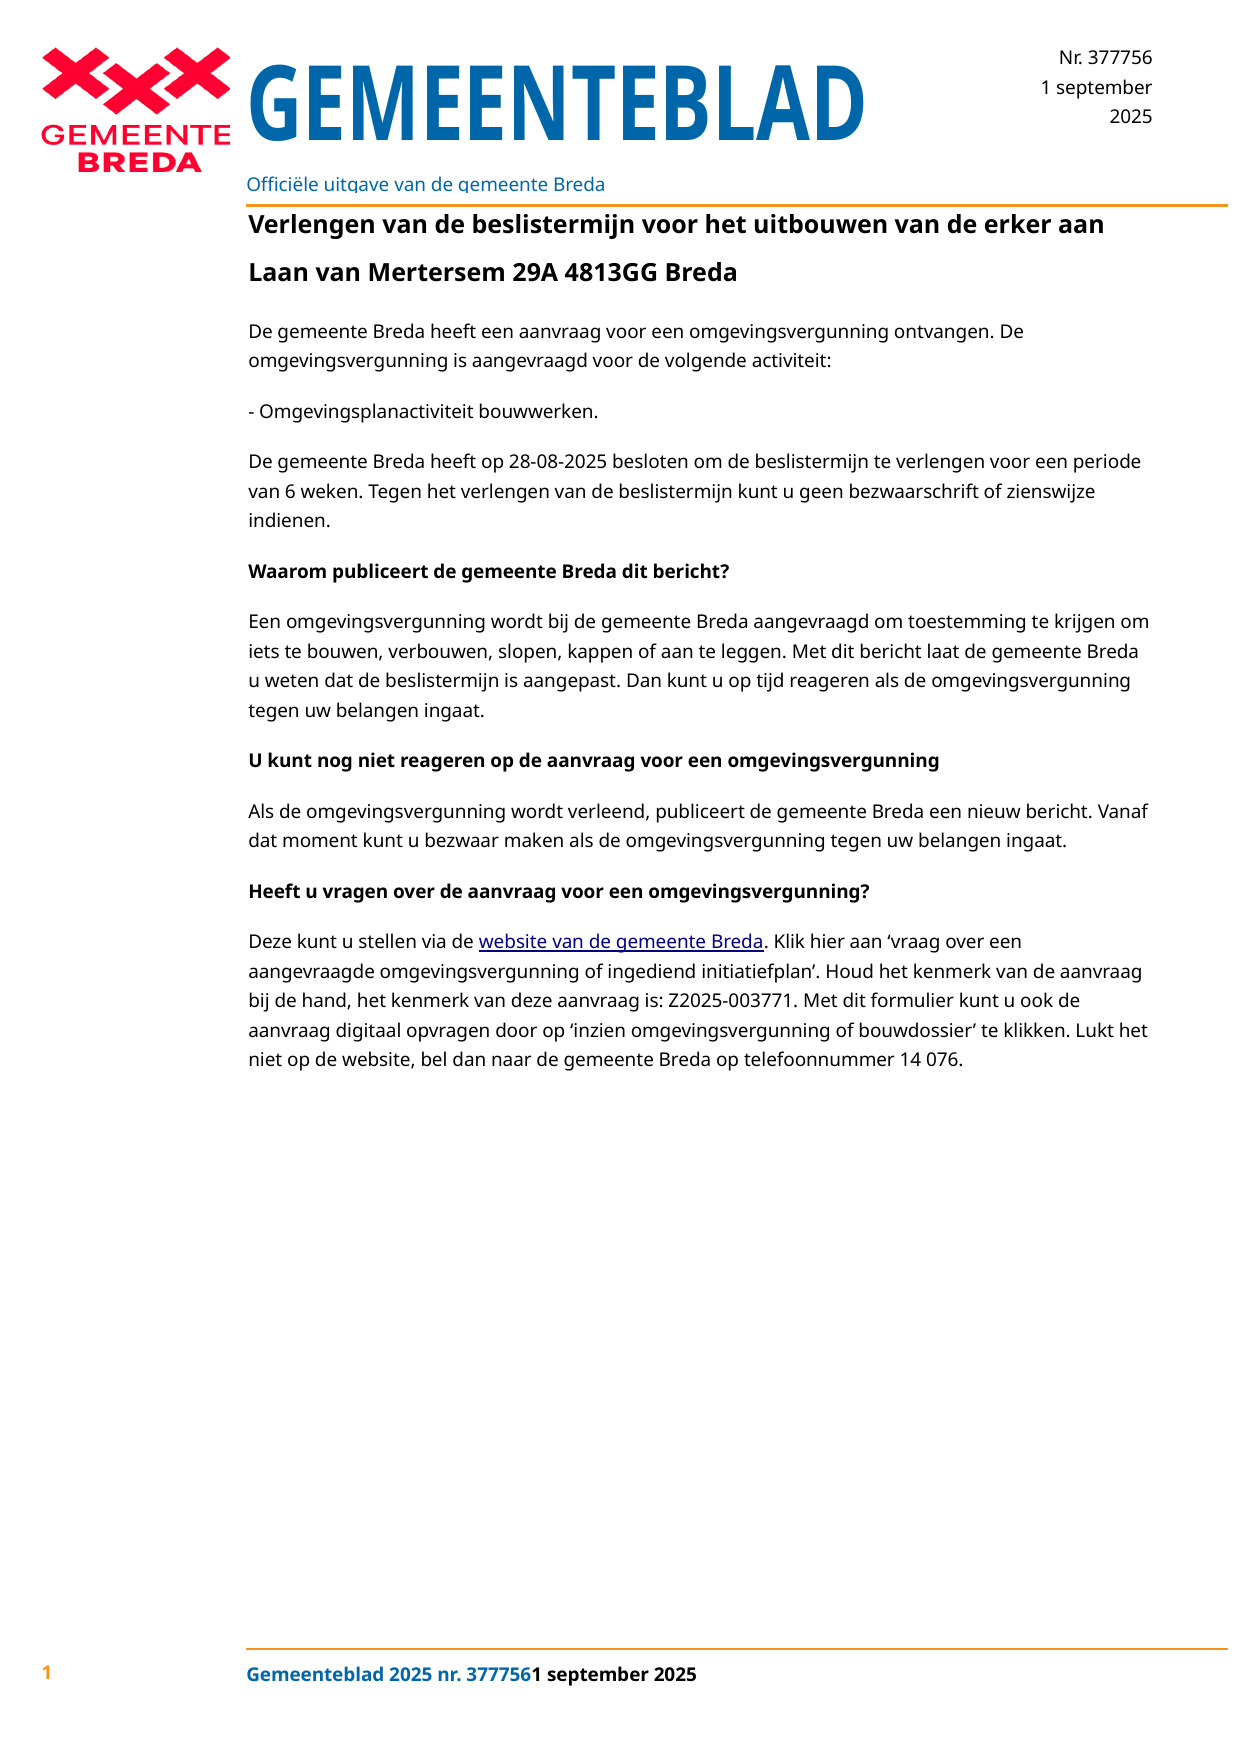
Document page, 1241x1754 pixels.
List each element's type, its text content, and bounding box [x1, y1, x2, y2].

text De gemeente Breda heeft op 28-08-2025 besloten om de beslistermijn te verlengen voor een periode van 6 weken. Tegen het verlengen van de beslistermijn kunt u geen bezwaarschrift of zienswijze indienen. [248, 448, 1152, 533]
text Een omgevingsvergunning wordt bij de gemeente Breda aangevraagd om toestemming te krijgen om iets te bouwen, verbouwen, slopen, kappen of aan te leggen. Met dit bericht laat de gemeente Breda u weten dat de beslistermijn is aangepast. Dan kunt u op tijd reageren als de omgevingsvergunning tegen uw belangen ingaat. [248, 608, 1152, 723]
text De gemeente Breda heeft een aanvraag voor een omgevingsvergunning ontvangen. De omgevingsvergunning is aangevraagd voor de volgende activiteit: [248, 318, 1152, 373]
text Waarom publiceert de gemeente Breda dit bericht? [248, 558, 1152, 584]
text Heeft u vragen over de aanvraag voor een omgevingsvergunning? [248, 878, 1152, 904]
text Deze kunt u stellen via de website van de gemeente Breda. Klik hier aan ‘vraag over een aangevraagde omgevingsvergunning of ingediend initiatiefplan’. Houd het kenmerk van de aanvraag bij de hand, het kenmerk van deze aanvraag is: Z2025-003771. Met dit formulier kunt u ook de aanvraag digitaal opvragen door op ‘inzien omgevingsvergunning of bouwdossier’ te klikken. Lukt het niet op de website, bel dan naar de gemeente Breda op telefoonnummer 14 076. [248, 928, 1152, 1072]
text U kunt nog niet reageren op de aanvraag voor een omgevingsvergunning [248, 747, 1152, 773]
text Verlengen van de beslistermijn voor het uitbouwen van de erker aan Laan van Mertersem 29A 4813GG Breda [248, 207, 1152, 288]
text - Omgevingsplanactiviteit bouwwerken. [248, 398, 1152, 424]
picture [41, 47, 231, 172]
text Als de omgevingsvergunning wordt verleend, publiceert de gemeente Breda een nieuw bericht. Vanaf dat moment kunt u bezwaar maken als de omgevingsvergunning tegen uw belangen ingaat. [248, 798, 1152, 853]
